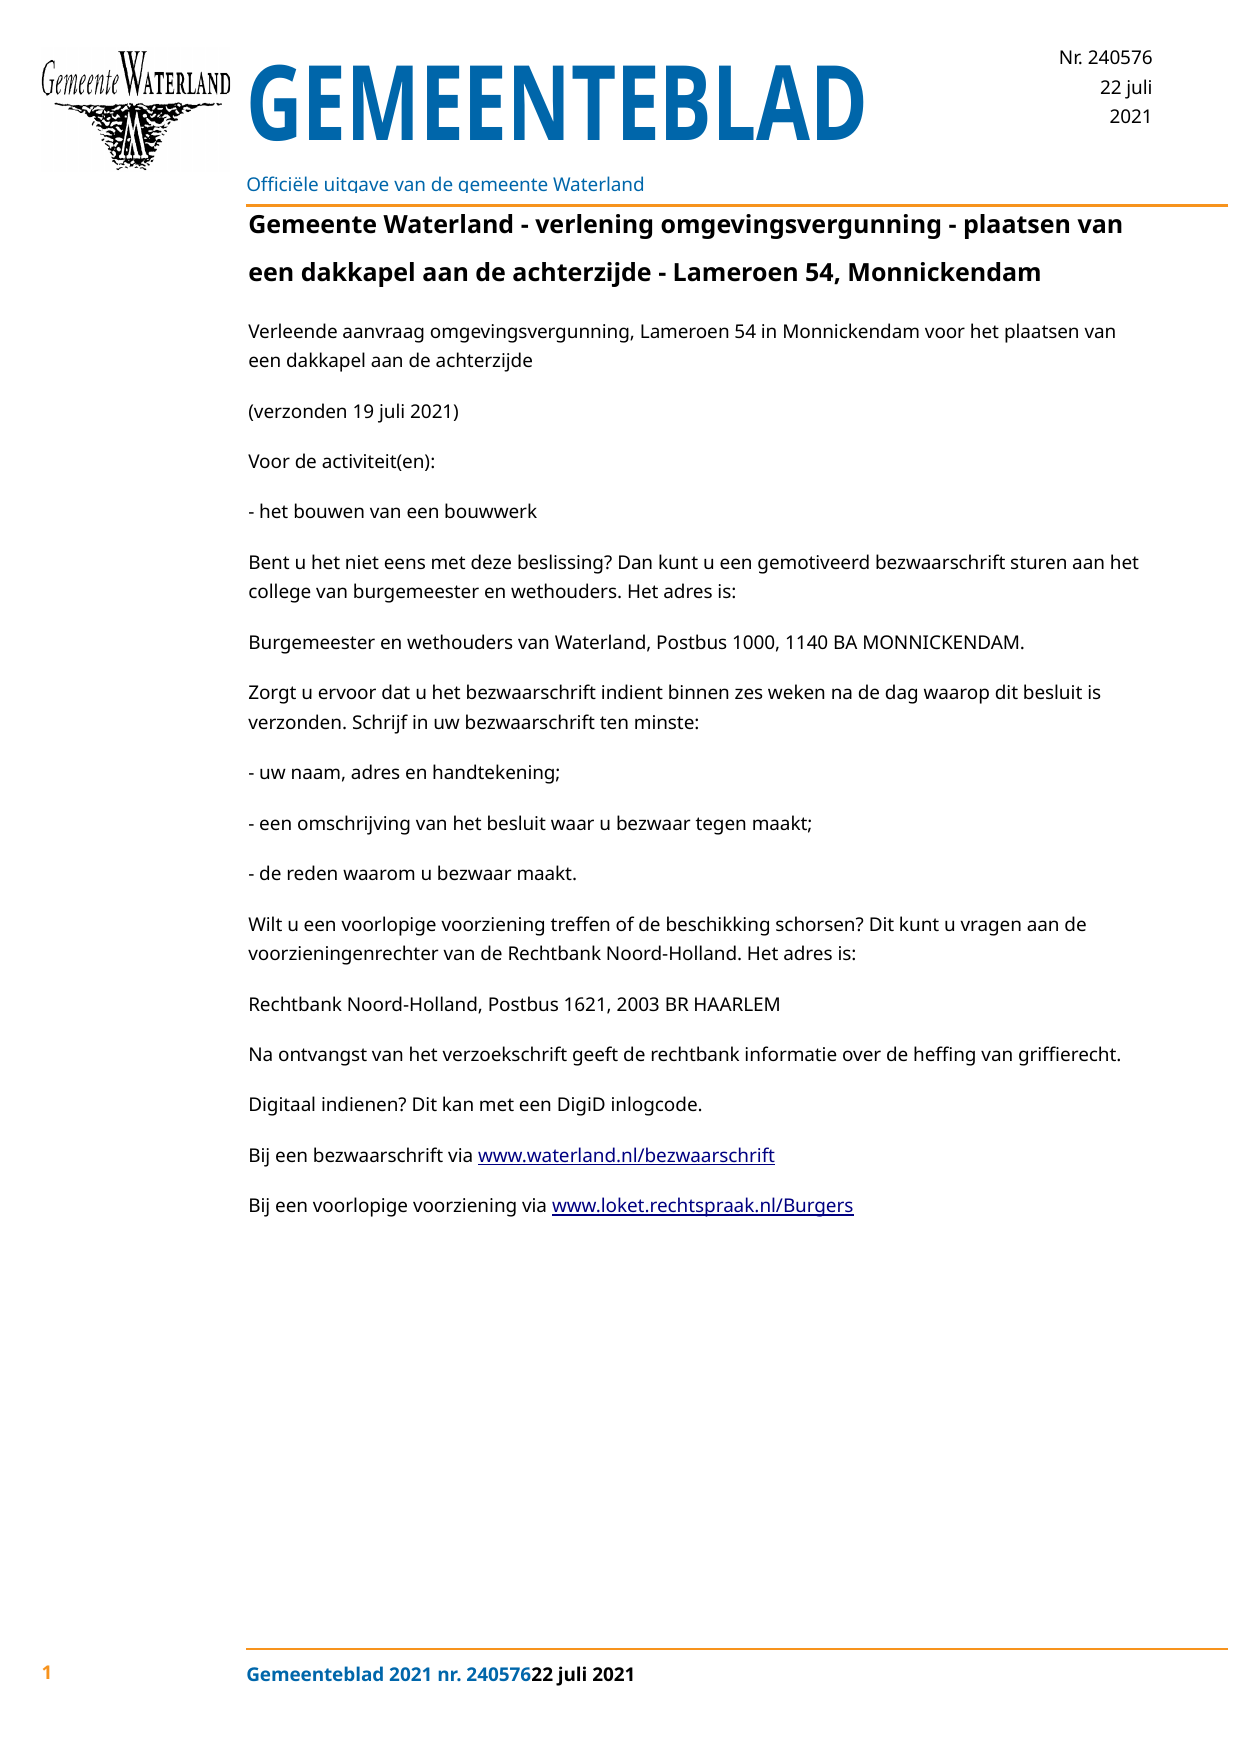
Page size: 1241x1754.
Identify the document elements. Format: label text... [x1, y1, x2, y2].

text Digitaal indienen? Dit kan met een DigiD inlogcode. [248, 1092, 1152, 1117]
text Na ontvangst van het verzoekschrift geeft de rechtbank informatie over de heffing van griffierecht. [248, 1041, 1152, 1067]
text Burgemeester en wethouders van Waterland, Postbus 1000, 1140 BA MONNICKENDAM. [248, 629, 1152, 655]
picture [41, 47, 231, 172]
text - een omschrijving van het besluit waar u bezwaar tegen maakt; [248, 810, 1152, 836]
text Gemeente Waterland - verlening omgevingsvergunning - plaatsen van een dakkapel aan de achterzijde - Lameroen 54, Monnickendam [248, 207, 1152, 288]
text Verleende aanvraag omgevingsvergunning, Lameroen 54 in Monnickendam voor het plaatsen van een dakkapel aan de achterzijde [248, 318, 1152, 373]
text (verzonden 19 juli 2021) [248, 398, 1152, 424]
text Bij een voorlopige voorziening via www.loket.rechtspraak.nl/Burgers [248, 1192, 1152, 1218]
text Wilt u een voorlopige voorziening treffen of de beschikking schorsen? Dit kunt u vragen aan de voorzieningenrechter van de Rechtbank Noord-Holland. Het adres is: [248, 911, 1152, 966]
text Bent u het niet eens met deze beslissing? Dan kunt u een gemotiveerd bezwaarschrift sturen aan het college van burgemeester en wethouders. Het adres is: [248, 549, 1152, 604]
text - het bouwen van een bouwwerk [248, 499, 1152, 524]
text Voor de activiteit(en): [248, 448, 1152, 474]
text - de reden waarom u bezwaar maakt. [248, 860, 1152, 886]
text Rechtbank Noord-Holland, Postbus 1621, 2003 BR HAARLEM [248, 991, 1152, 1017]
text Bij een bezwaarschrift via www.waterland.nl/bezwaarschrift [248, 1142, 1152, 1168]
text - uw naam, adres en handtekening; [248, 759, 1152, 785]
text Zorgt u ervoor dat u het bezwaarschrift indient binnen zes weken na de dag waarop dit besluit is verzonden. Schrijf in uw bezwaarschrift ten minste: [248, 679, 1152, 735]
